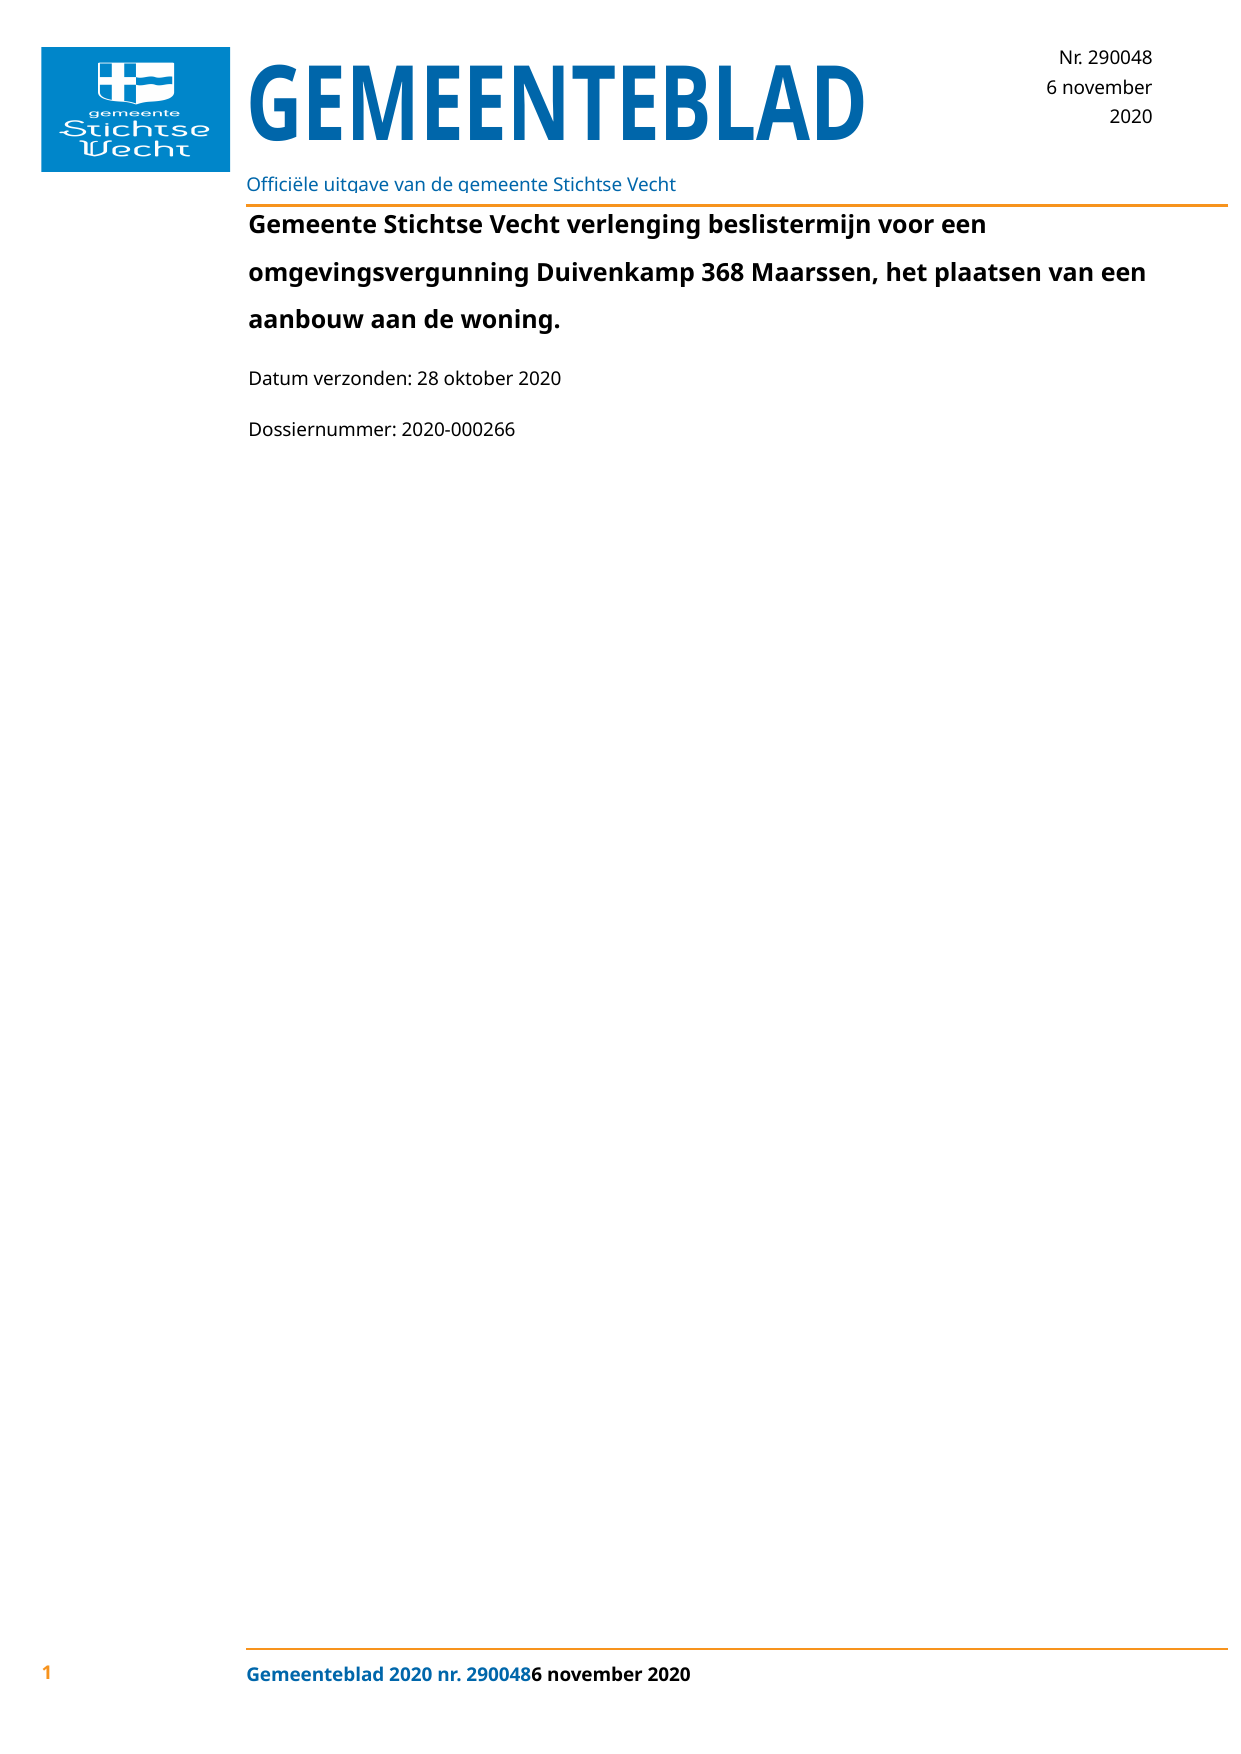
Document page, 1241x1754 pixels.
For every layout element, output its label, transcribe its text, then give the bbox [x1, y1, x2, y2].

text Datum verzonden: 28 oktober 2020 [248, 366, 1152, 391]
picture [99, 63, 135, 101]
text Dossiernummer: 2020-000266 [248, 416, 1152, 442]
picture [137, 63, 174, 103]
text Gemeente Stichtse Vecht verlenging beslistermijn voor een omgevingsvergunning Duivenkamp 368 Maarssen, het plaatsen van een aanbouw aan de woning. [248, 207, 1152, 336]
